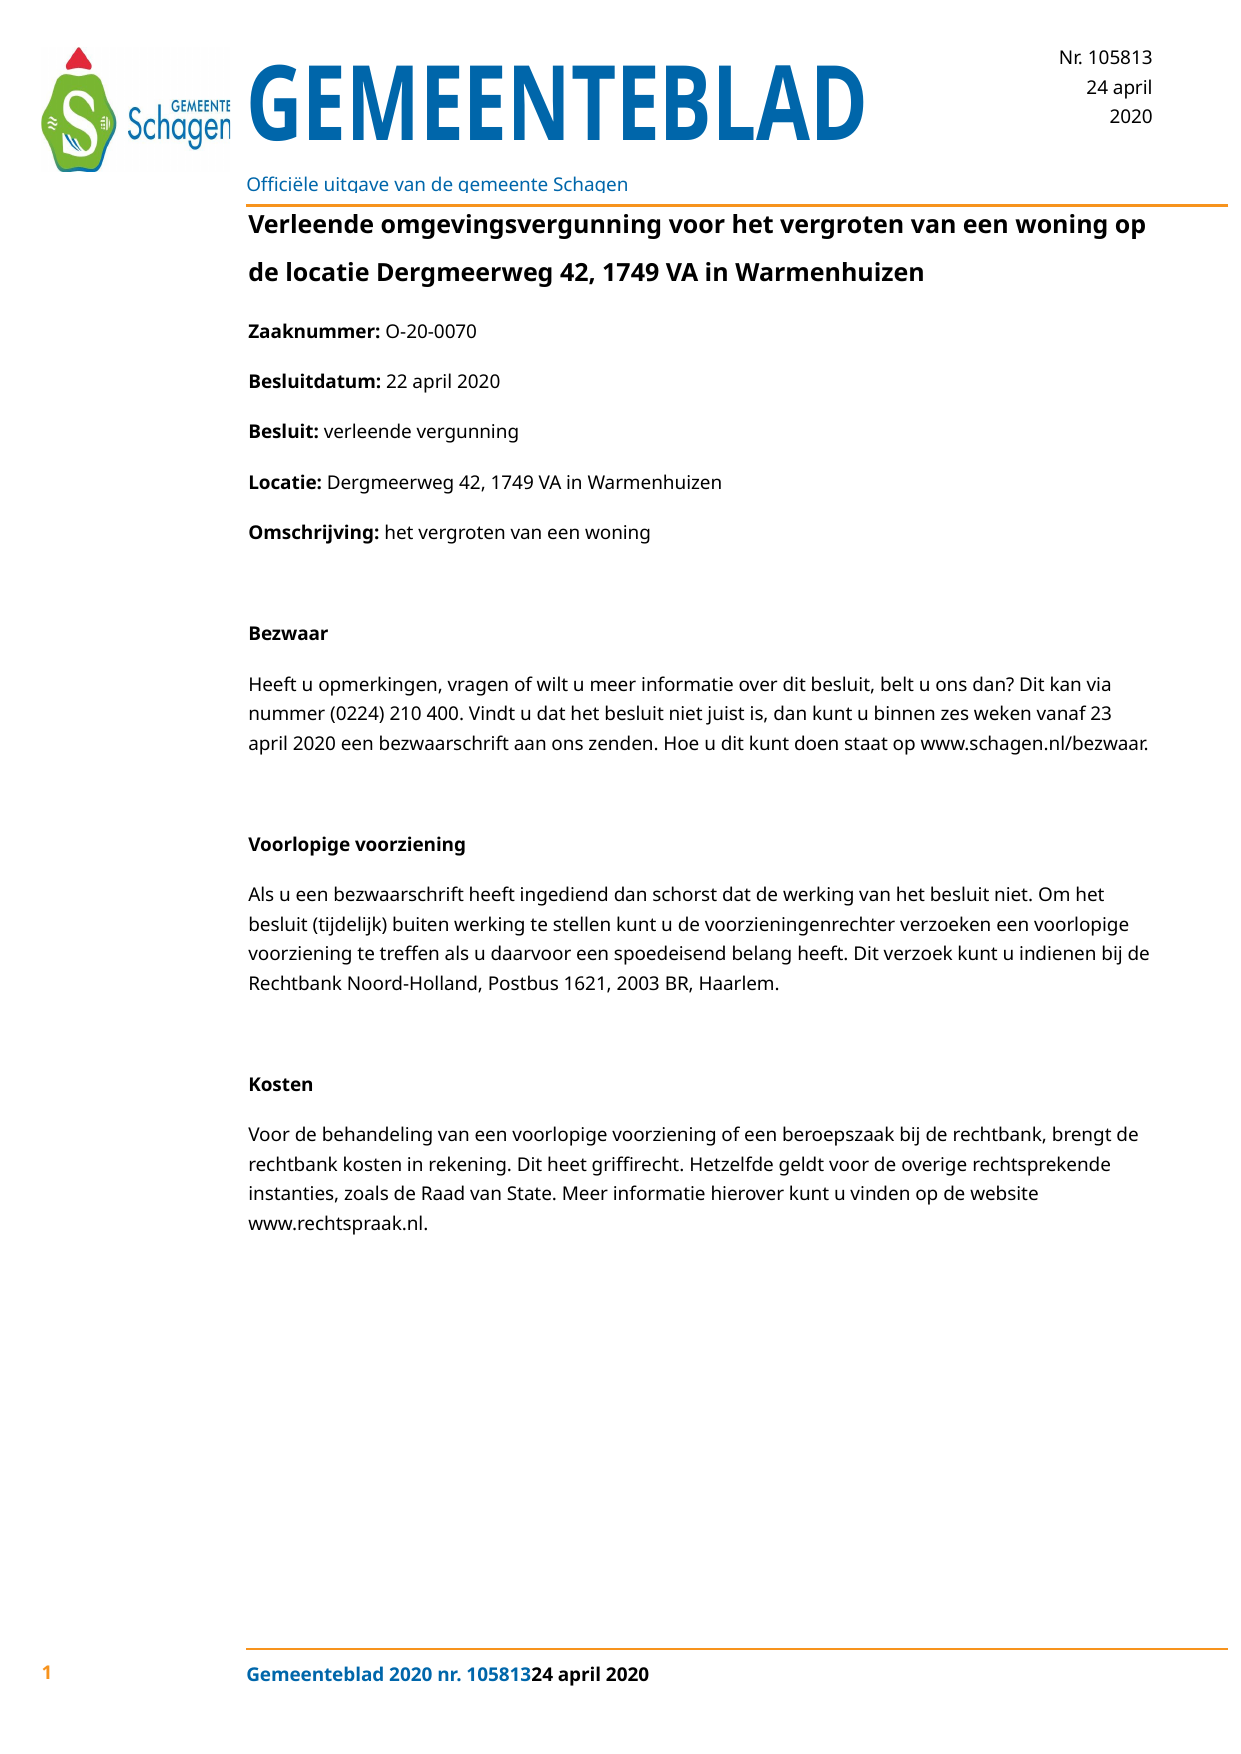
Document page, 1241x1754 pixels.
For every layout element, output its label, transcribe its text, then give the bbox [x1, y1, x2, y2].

text Verleende omgevingsvergunning voor het vergroten van een woning op de locatie Dergmeerweg 42, 1749 VA in Warmenhuizen [248, 207, 1152, 288]
text Bezwaar [248, 620, 1152, 646]
text Als u een bezwaarschrift heeft ingediend dan schorst dat de werking van het besluit niet. Om het besluit (tijdelijk) buiten werking te stellen kunt u de voorzieningenrechter verzoeken een voorlopige voorziening te treffen als u daarvoor een spoedeisend belang heeft. Dit verzoek kunt u indienen bij de Rechtbank Noord-Holland, Postbus 1621, 2003 BR, Haarlem. [248, 881, 1152, 996]
text Besluitdatum: 22 april 2020 [248, 368, 1152, 394]
text Voorlopige voorziening [248, 831, 1152, 857]
text Zaaknummer: O-20-0070 [248, 318, 1152, 344]
text Locatie: Dergmeerweg 42, 1749 VA in Warmenhuizen [248, 469, 1152, 495]
text Besluit: verleende vergunning [248, 419, 1152, 444]
text Heeft u opmerkingen, vragen of wilt u meer informatie over dit besluit, belt u ons dan? Dit kan via nummer (0224) 210 400. Vindt u dat het besluit niet juist is, dan kunt u binnen zes weken vanaf 23 april 2020 een bezwaarschrift aan ons zenden. Hoe u dit kunt doen staat op www.schagen.nl/bezwaar. [248, 671, 1152, 756]
picture [41, 47, 231, 172]
text Omschrijving: het vergroten van een woning [248, 519, 1152, 545]
text Kosten [248, 1071, 1152, 1097]
text Voor de behandeling van een voorlopige voorziening of een beroepszaak bij de rechtbank, brengt de rechtbank kosten in rekening. Dit heet griffirecht. Hetzelfde geldt voor de overige rechtsprekende instanties, zoals de Raad van State. Meer informatie hierover kunt u vinden op de website www.rechtspraak.nl. [248, 1121, 1152, 1236]
